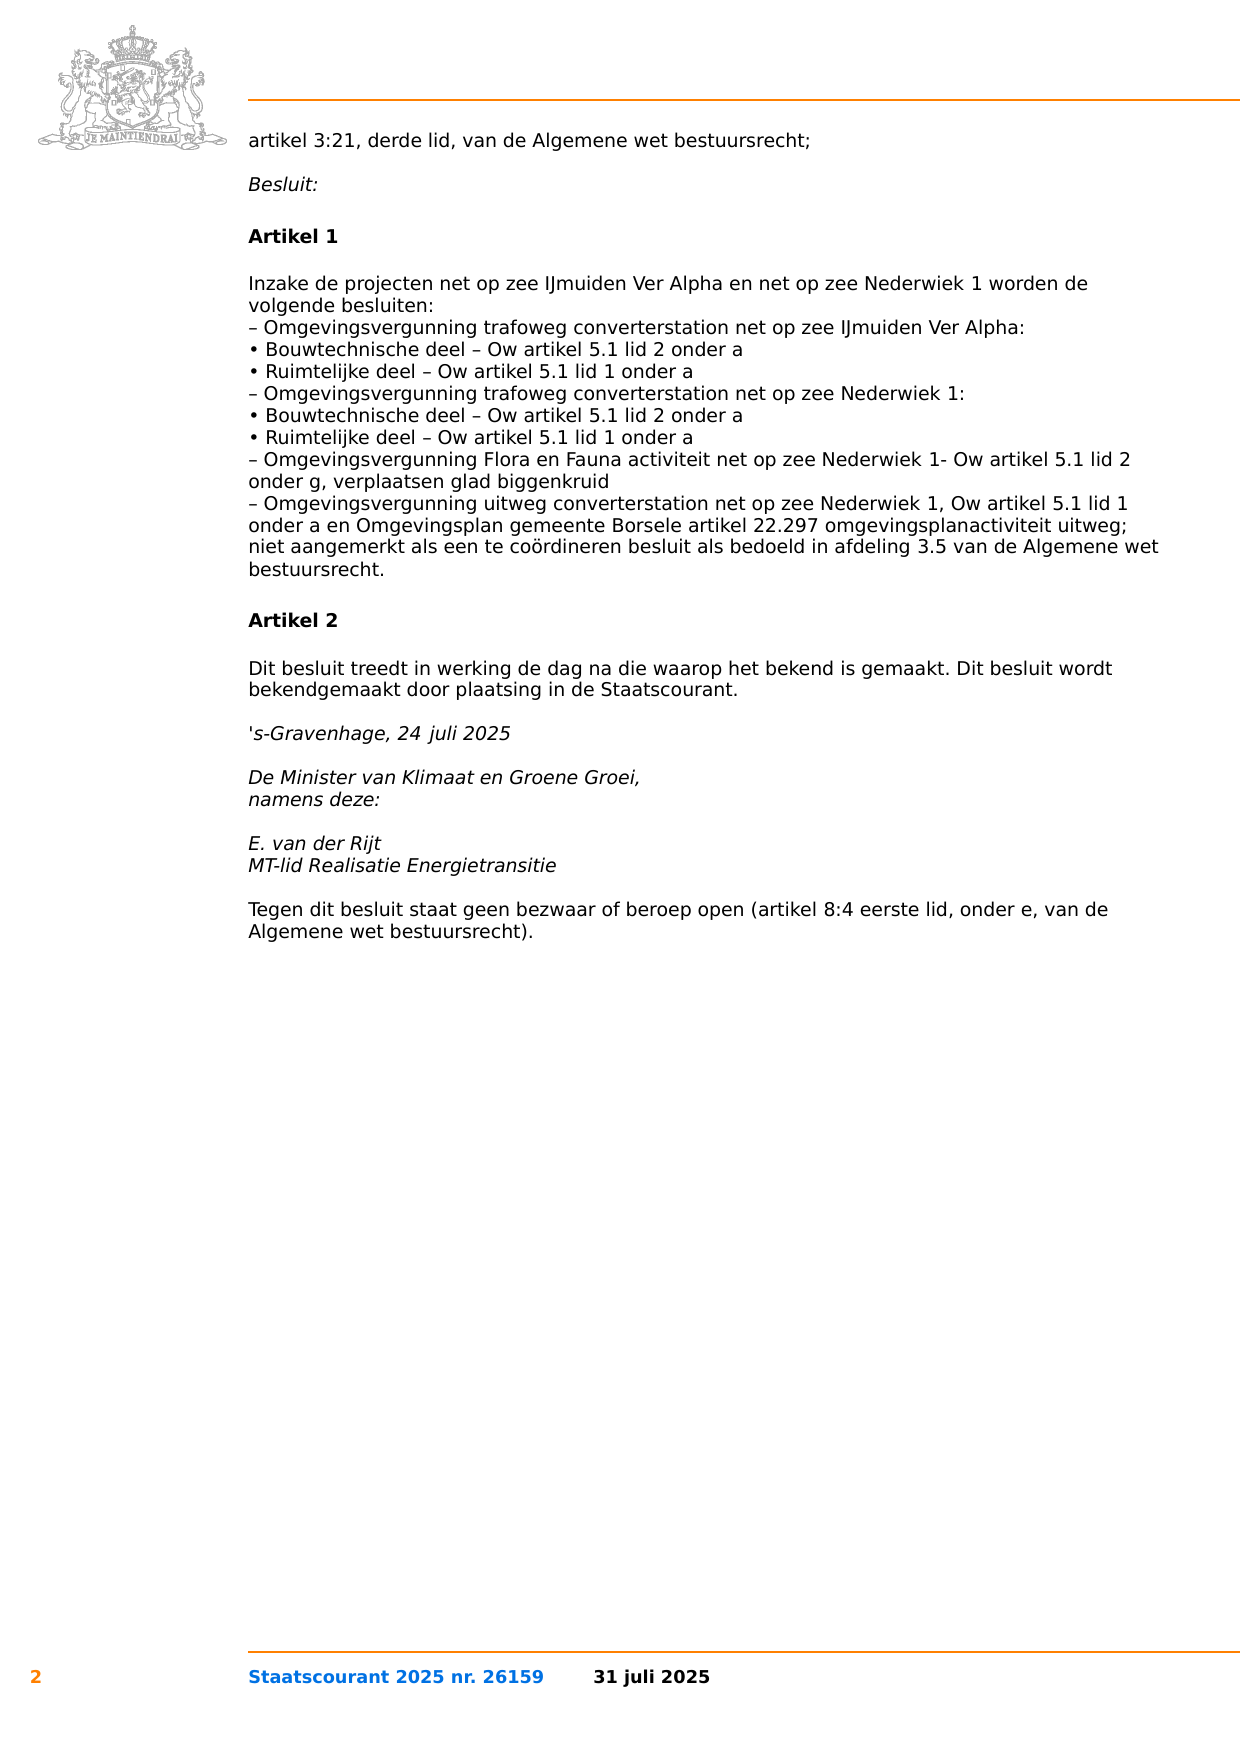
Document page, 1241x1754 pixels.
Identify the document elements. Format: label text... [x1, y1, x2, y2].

text De Minister van Klimaat en Groene Groei, namens deze: E. van der Rijt MT-lid Realisatie Energietransitie [248, 767, 1163, 877]
picture [38, 25, 227, 150]
text – Omgevingsvergunning trafoweg converterstation net op zee IJmuiden Ver Alpha: [248, 317, 1163, 339]
text – Omgevingsvergunning trafoweg converterstation net op zee Nederwiek 1: [248, 383, 1163, 404]
text • Bouwtechnische deel – Ow artikel 5.1 lid 2 onder a [248, 339, 1163, 361]
text • Ruimtelijke deel – Ow artikel 5.1 lid 1 onder a [248, 361, 1163, 383]
text – Omgevingsvergunning uitweg converterstation net op zee Nederwiek 1, Ow artikel 5.1 lid 1 onder a en Omgevingsplan gemeente Borsele artikel 22.297 omgevingsplanactiviteit uitweg; [248, 492, 1163, 536]
text • Ruimtelijke deel – Ow artikel 5.1 lid 1 onder a [248, 427, 1163, 448]
text Inzake de projecten net op zee IJmuiden Ver Alpha en net op zee Nederwiek 1 worden de volgende besluiten: [248, 273, 1163, 317]
text Besluit: [248, 174, 1163, 196]
text – Omgevingsvergunning Flora en Fauna activiteit net op zee Nederwiek 1- Ow artikel 5.1 lid 2 onder g, verplaatsen glad biggenkruid [248, 448, 1163, 492]
text Tegen dit besluit staat geen bezwaar of beroep open (artikel 8:4 eerste lid, onder e, van de Algemene wet bestuursrecht). [248, 899, 1163, 943]
text 's-Gravenhage, 24 juli 2025 [248, 723, 1163, 745]
text • Bouwtechnische deel – Ow artikel 5.1 lid 2 onder a [248, 404, 1163, 427]
text niet aangemerkt als een te coördineren besluit als bedoeld in afdeling 3.5 van de Algemene wet bestuursrecht. [248, 536, 1163, 580]
text artikel 3:21, derde lid, van de Algemene wet bestuursrecht; [248, 130, 1163, 152]
text Dit besluit treedt in werking de dag na die waarop het bekend is gemaakt. Dit besluit wordt bekendgemaakt door plaatsing in de Staatscourant. [248, 657, 1163, 701]
subtitle Artikel 1 [248, 226, 1163, 248]
subtitle Artikel 2 [248, 610, 1163, 632]
